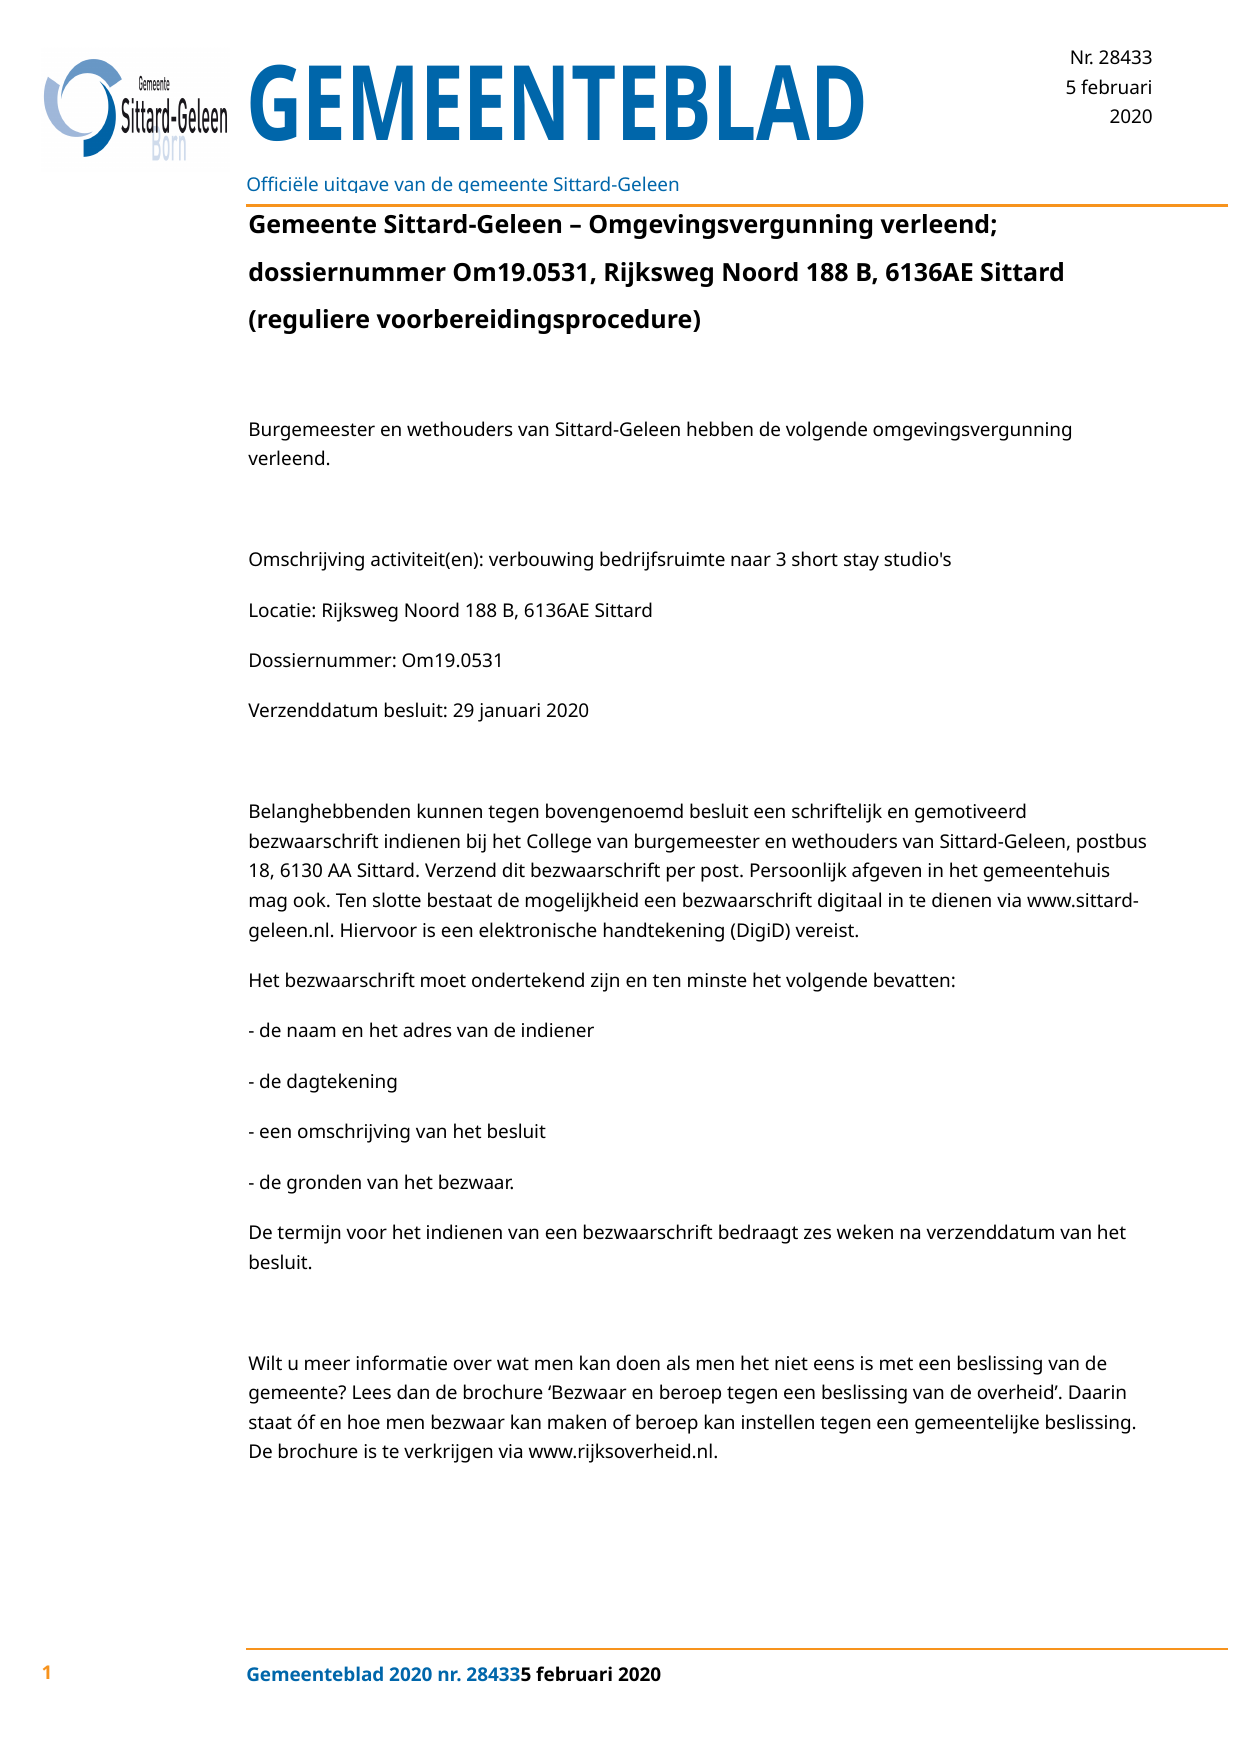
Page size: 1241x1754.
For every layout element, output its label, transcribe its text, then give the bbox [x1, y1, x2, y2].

text Burgemeester en wethouders van Sittard-Geleen hebben de volgende omgevingsvergunning verleend. [248, 416, 1152, 471]
text De termijn voor het indienen van een bezwaarschrift bedraagt zes weken na verzenddatum van het besluit. [248, 1219, 1152, 1274]
text - de dagtekening [248, 1068, 1152, 1094]
text Het bezwaarschrift moet ondertekend zijn en ten minste het volgende bevatten: [248, 967, 1152, 993]
text Gemeente Sittard-Geleen – Omgevingsvergunning verleend; dossiernummer Om19.0531, Rijksweg Noord 188 B, 6136AE Sittard (reguliere voorbereidingsprocedure) [248, 207, 1152, 336]
text - een omschrijving van het besluit [248, 1118, 1152, 1144]
text Belanghebbenden kunnen tegen bovengenoemd besluit een schriftelijk en gemotiveerd bezwaarschrift indienen bij het College van burgemeester en wethouders van Sittard-Geleen, postbus 18, 6130 AA Sittard. Verzend dit bezwaarschrift per post. Persoonlijk afgeven in het gemeentehuis mag ook. Ten slotte bestaat de mogelijkheid een bezwaarschrift digitaal in te dienen via www.sittard-geleen.nl. Hiervoor is een elektronische handtekening (DigiD) vereist. [248, 798, 1152, 942]
text Verzenddatum besluit: 29 januari 2020 [248, 698, 1152, 723]
text Omschrijving activiteit(en): verbouwing bedrijfsruimte naar 3 short stay studio's [248, 546, 1152, 572]
text Locatie: Rijksweg Noord 188 B, 6136AE Sittard [248, 597, 1152, 622]
text - de naam en het adres van de indiener [248, 1018, 1152, 1043]
text - de gronden van het bezwaar. [248, 1169, 1152, 1194]
text Dossiernummer: Om19.0531 [248, 647, 1152, 673]
picture [41, 47, 231, 172]
text Wilt u meer informatie over wat men kan doen als men het niet eens is met een beslissing van de gemeente? Lees dan de brochure ‘Bezwaar en beroep tegen een beslissing van de overheid’. Daarin staat óf en hoe men bezwaar kan maken of beroep kan instellen tegen een gemeentelijke beslissing. De brochure is te verkrijgen via www.rijksoverheid.nl. [248, 1350, 1152, 1464]
